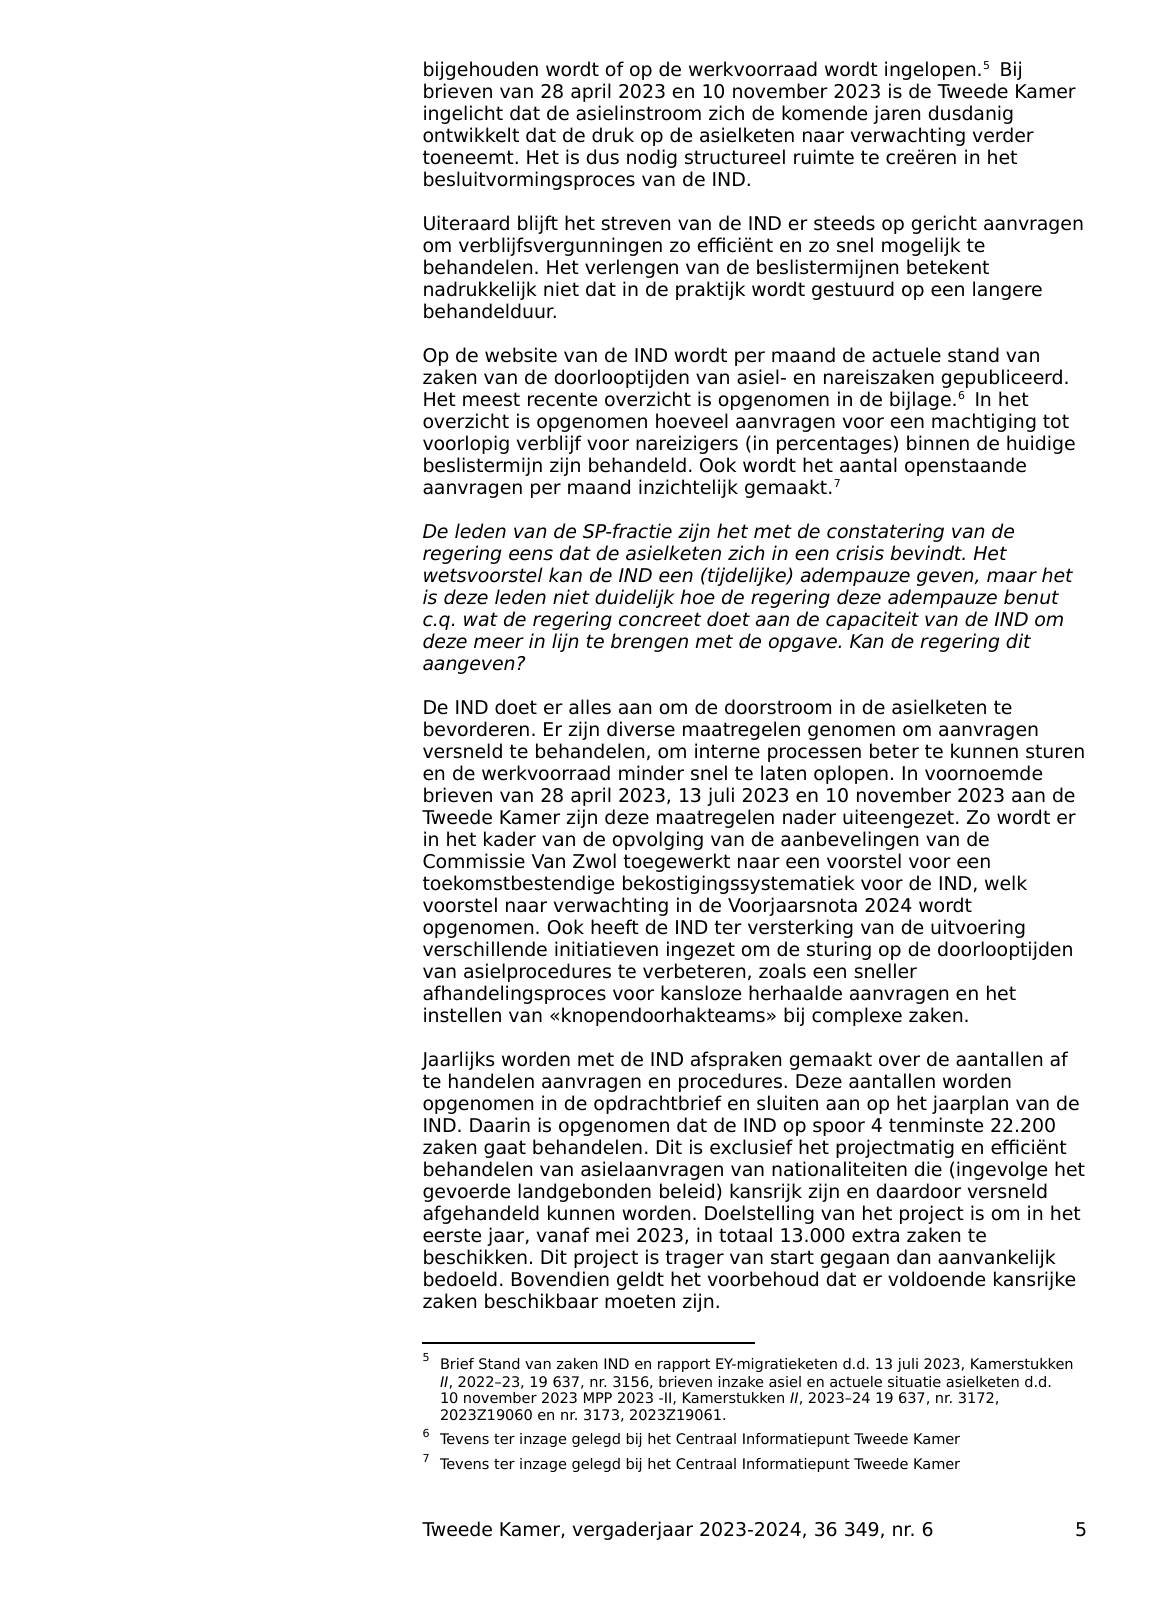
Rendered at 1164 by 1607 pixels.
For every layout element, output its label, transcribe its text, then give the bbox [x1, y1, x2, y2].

text Jaarlijks worden met de IND afspraken gemaakt over de aantallen af te handelen aanvragen en procedures. Deze aantallen worden opgenomen in de opdrachtbrief en sluiten aan op het jaarplan van de IND. Daarin is opgenomen dat de IND op spoor 4 tenminste 22.200 zaken gaat behandelen. Dit is exclusief het projectmatig en efficiënt behandelen van asielaanvragen van nationaliteiten die (ingevolge het gevoerde landgebonden beleid) kansrijk zijn en daardoor versneld afgehandeld kunnen worden. Doelstelling van het project is om in het eerste jaar, vanaf mei 2023, in totaal 13.000 extra zaken te beschikken. Dit project is trager van start gegaan dan aanvankelijk bedoeld. Bovendien geldt het voorbehoud dat er voldoende kansrijke zaken beschikbaar moeten zijn. [422, 1049, 1087, 1313]
text bijgehouden wordt of op de werkvoorraad wordt ingelopen. Bij brieven van 28 april 2023 en 10 november 2023 is de Tweede Kamer ingelicht dat de asielinstroom zich de komende jaren dusdanig ontwikkelt dat de druk op de asielketen naar verwachting verder toeneemt. Het is dus nodig structureel ruimte te creëren in het besluitvormingsproces van de IND. [422, 59, 1087, 191]
text Uiteraard blijft het streven van de IND er steeds op gericht aanvragen om verblijfsvergunningen zo efficiënt en zo snel mogelijk te behandelen. Het verlengen van de beslistermijnen betekent nadrukkelijk niet dat in de praktijk wordt gestuurd op een langere behandelduur. [422, 213, 1087, 323]
text De IND doet er alles aan om de doorstroom in de asielketen te bevorderen. Er zijn diverse maatregelen genomen om aanvragen versneld te behandelen, om interne processen beter te kunnen sturen en de werkvoorraad minder snel te laten oplopen. In voornoemde brieven van 28 april 2023, 13 juli 2023 en 10 november 2023 aan de Tweede Kamer zijn deze maatregelen nader uiteengezet. Zo wordt er in het kader van de opvolging van de aanbevelingen van de Commissie Van Zwol toegewerkt naar een voorstel voor een toekomstbestendige bekostigingssystematiek voor de IND, welk voorstel naar verwachting in de Voorjaarsnota 2024 wordt opgenomen. Ook heeft de IND ter versterking van de uitvoering verschillende initiatieven ingezet om de sturing op de doorlooptijden van asielprocedures te verbeteren, zoals een sneller afhandelingsproces voor kansloze herhaalde aanvragen en het instellen van «knopendoorhakteams» bij complexe zaken. [422, 697, 1087, 1027]
text Brief Stand van zaken IND en rapport EY-migratieketen d.d. 13 juli 2023, Kamerstukken II, 2022–23, 19 637, nr. 3156, brieven inzake asiel en actuele situatie asielketen d.d. 10 november 2023 MPP 2023 -II, Kamerstukken II, 2023–24 19 637, nr. 3172, 2023Z19060 en nr. 3173, 2023Z19061. [422, 1352, 1087, 1424]
text Tevens ter inzage gelegd bij het Centraal Informatiepunt Tweede Kamer [422, 1427, 1087, 1449]
text De leden van de SP-fractie zijn het met de constatering van de regering eens dat de asielketen zich in een crisis bevindt. Het wetsvoorstel kan de IND een (tijdelijke) adempauze geven, maar het is deze leden niet duidelijk hoe de regering deze adempauze benut c.q. wat de regering concreet doet aan de capaciteit van de IND om deze meer in lijn te brengen met de opgave. Kan de regering dit aangeven? [422, 521, 1087, 675]
text Tevens ter inzage gelegd bij het Centraal Informatiepunt Tweede Kamer [422, 1452, 1087, 1474]
text Op de website van de IND wordt per maand de actuele stand van zaken van de doorlooptijden van asiel- en nareiszaken gepubliceerd. Het meest recente overzicht is opgenomen in de bijlage. In het overzicht is opgenomen hoeveel aanvragen voor een machtiging tot voorlopig verblijf voor nareizigers (in percentages) binnen de huidige beslistermijn zijn behandeld. Ook wordt het aantal openstaande aanvragen per maand inzichtelijk gemaakt. [422, 345, 1087, 499]
